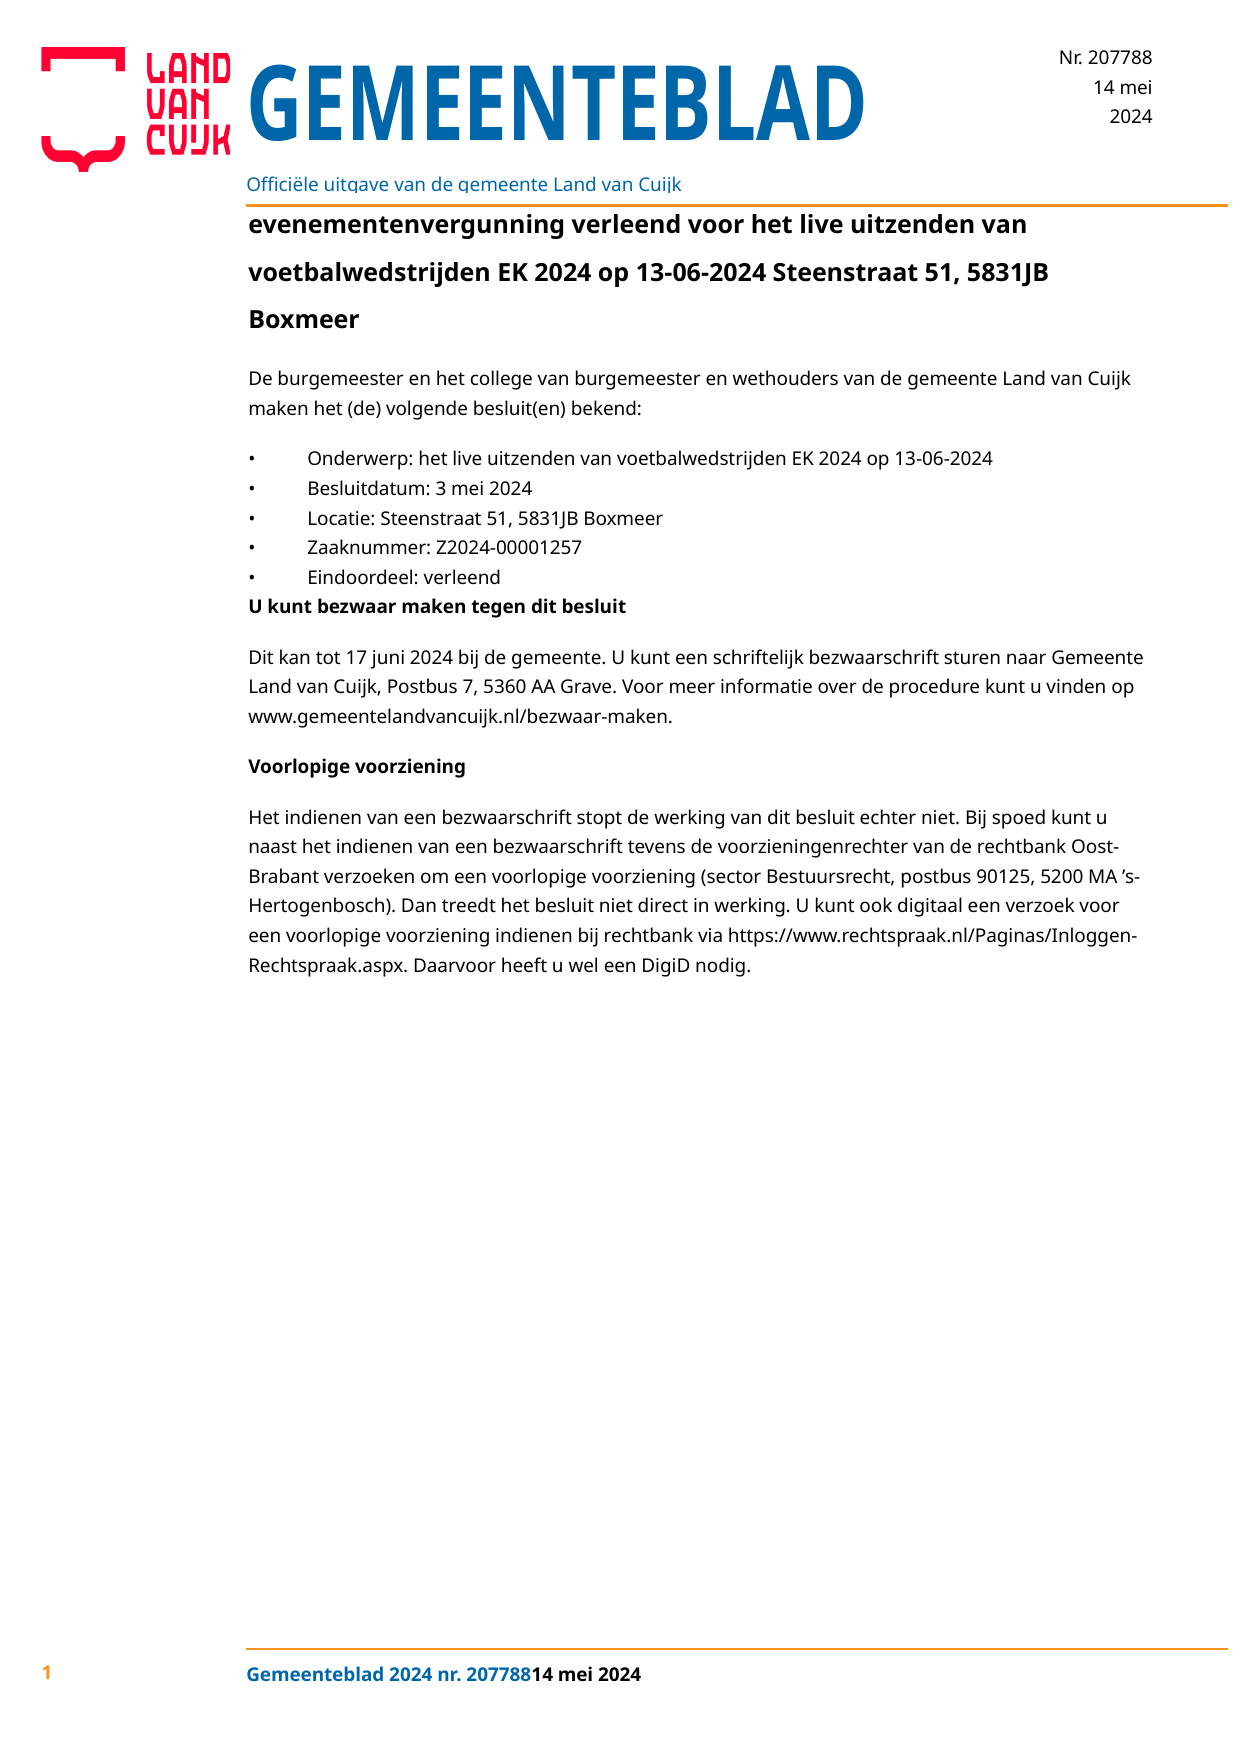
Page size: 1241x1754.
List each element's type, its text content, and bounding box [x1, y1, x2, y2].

text Dit kan tot 17 juni 2024 bij de gemeente. U kunt een schriftelijk bezwaarschrift sturen naar Gemeente Land van Cuijk, Postbus 7, 5360 AA Grave. Voor meer informatie over de procedure kunt u vinden op www.gemeentelandvancuijk.nl/bezwaar-maken. [248, 644, 1152, 729]
list Onderwerp: het live uitzenden van voetbalwedstrijden EK 2024 op 13-06-2024 [248, 446, 1152, 471]
text Voorlopige voorziening [248, 753, 1152, 779]
picture [41, 47, 231, 172]
text U kunt bezwaar maken tegen dit besluit [248, 593, 1152, 619]
list Eindoordeel: verleend [248, 564, 1152, 589]
list Besluitdatum: 3 mei 2024 [248, 475, 1152, 501]
list Locatie: Steenstraat 51, 5831JB Boxmeer [248, 505, 1152, 530]
list Zaaknummer: Z2024-00001257 [248, 534, 1152, 560]
text De burgemeester en het college van burgemeester en wethouders van de gemeente Land van Cuijk maken het (de) volgende besluit(en) bekend: [248, 366, 1152, 421]
text Het indienen van een bezwaarschrift stopt de werking van dit besluit echter niet. Bij spoed kunt u naast het indienen van een bezwaarschrift tevens de voorzieningenrechter van de rechtbank Oost-Brabant verzoeken om een voorlopige voorziening (sector Bestuursrecht, postbus 90125, 5200 MA ’s-Hertogenbosch). Dan treedt het besluit niet direct in werking. U kunt ook digitaal een verzoek voor een voorlopige voorziening indienen bij rechtbank via https://www.rechtspraak.nl/Paginas/Inloggen-Rechtspraak.aspx. Daarvoor heeft u wel een DigiD nodig. [248, 804, 1152, 977]
text evenementenvergunning verleend voor het live uitzenden van voetbalwedstrijden EK 2024 op 13-06-2024 Steenstraat 51, 5831JB Boxmeer [248, 207, 1152, 336]
